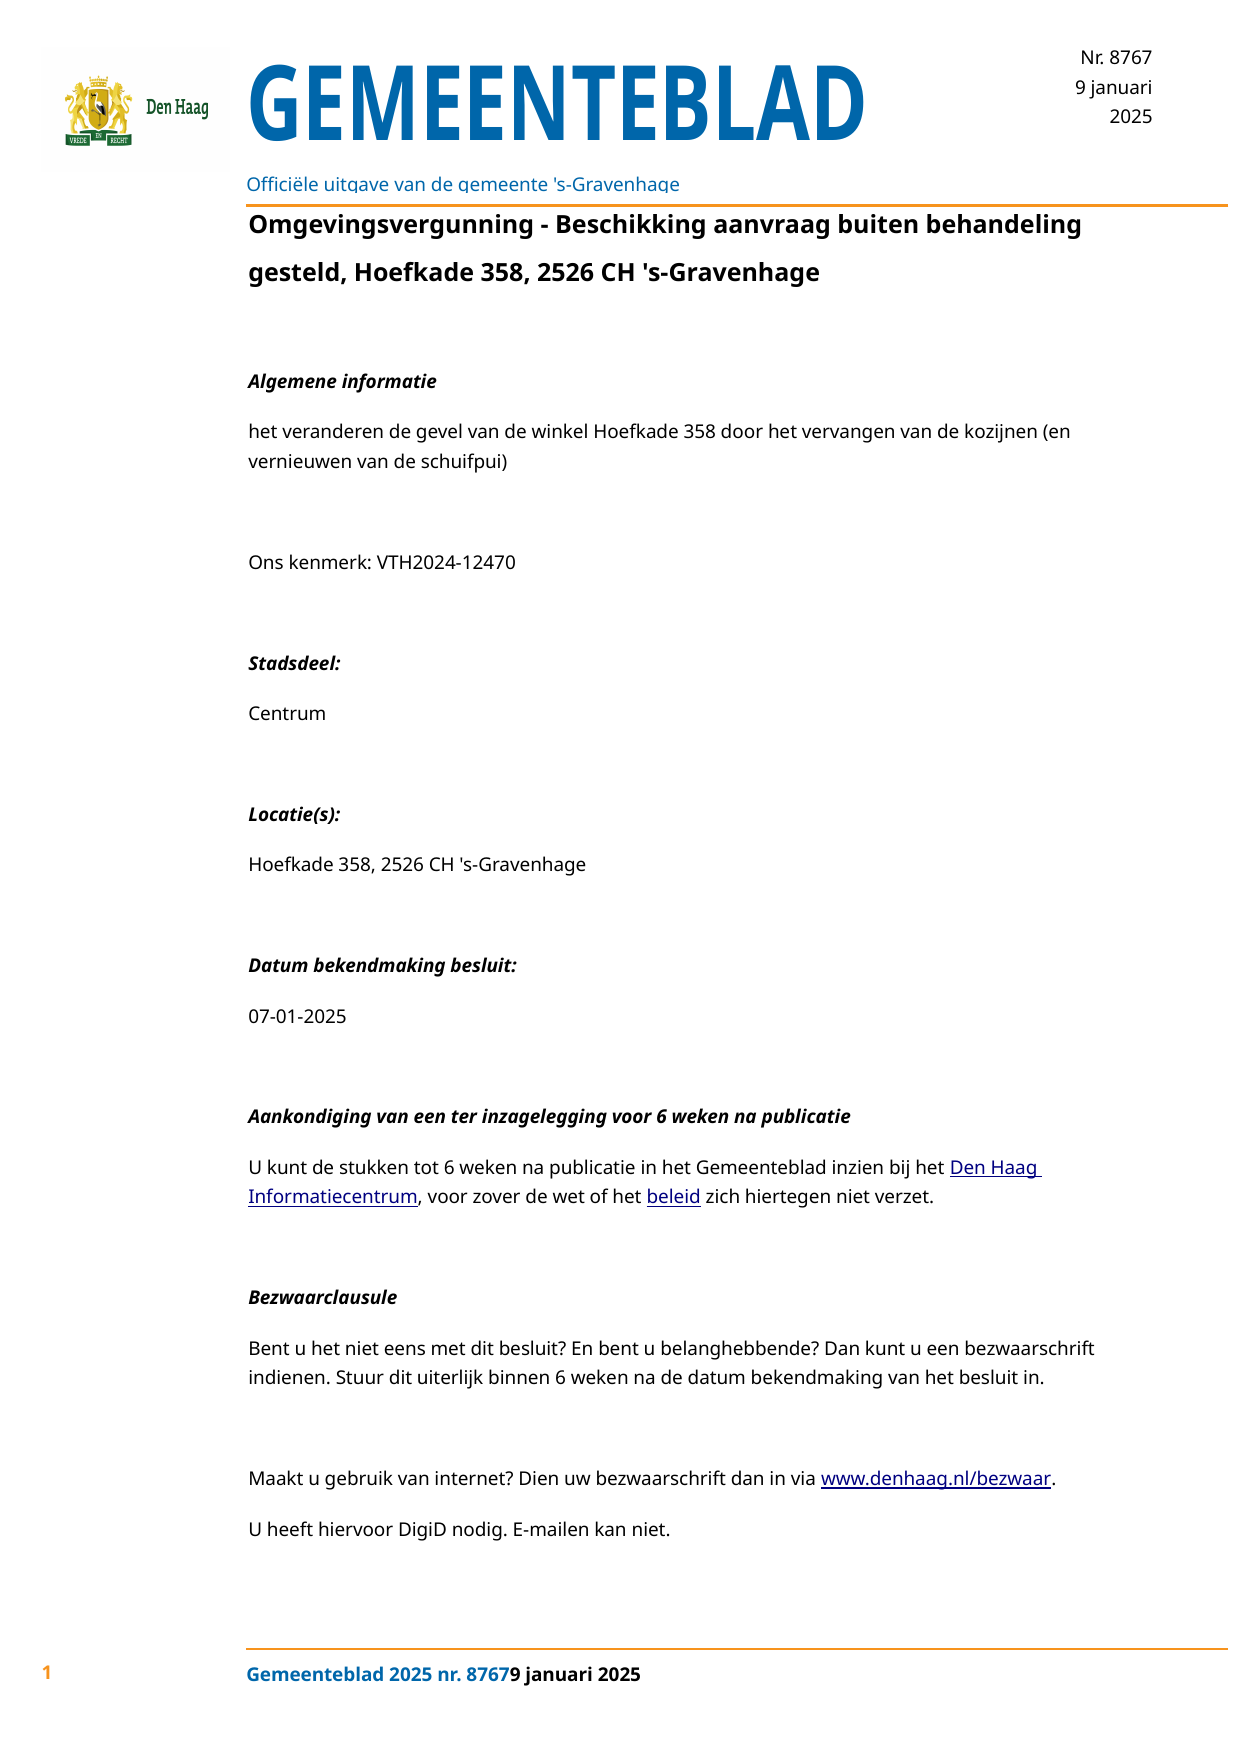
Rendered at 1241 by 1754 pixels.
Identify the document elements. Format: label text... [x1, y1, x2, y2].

text het veranderen de gevel van de winkel Hoefkade 358 door het vervangen van de kozijnen (en vernieuwen van de schuifpui) [248, 419, 1152, 474]
text Bent u het niet eens met dit besluit? En bent u belanghebbende? Dan kunt u een bezwaarschrift indienen. Stuur dit uiterlijk binnen 6 weken na de datum bekendmaking van het besluit in. [248, 1335, 1152, 1390]
text Bezwaarclausule [248, 1284, 1152, 1310]
text Locatie(s): [248, 801, 1152, 827]
picture [41, 47, 231, 172]
text Ons kenmerk: VTH2024-12470 [248, 549, 1152, 575]
text Centrum [248, 700, 1152, 726]
text Aankondiging van een ter inzagelegging voor 6 weken na publicatie [248, 1104, 1152, 1129]
text Omgevingsvergunning - Beschikking aanvraag buiten behandeling gesteld, Hoefkade 358, 2526 CH 's-Gravenhage [248, 207, 1152, 288]
text 07-01-2025 [248, 1003, 1152, 1029]
text Stadsdeel: [248, 650, 1152, 676]
text U heeft hiervoor DigiD nodig. E-mailen kan niet. [248, 1516, 1152, 1542]
text Maakt u gebruik van internet? Dien uw bezwaarschrift dan in via www.denhaag.nl/bezwaar. [248, 1465, 1152, 1491]
text Datum bekendmaking besluit: [248, 952, 1152, 978]
text Hoefkade 358, 2526 CH 's-Gravenhage [248, 852, 1152, 877]
text U kunt de stukken tot 6 weken na publicatie in het Gemeenteblad inzien bij het Den Haag Informatiecentrum, voor zover de wet of het beleid zich hiertegen niet verzet. [248, 1154, 1152, 1209]
text Algemene informatie [248, 368, 1152, 394]
